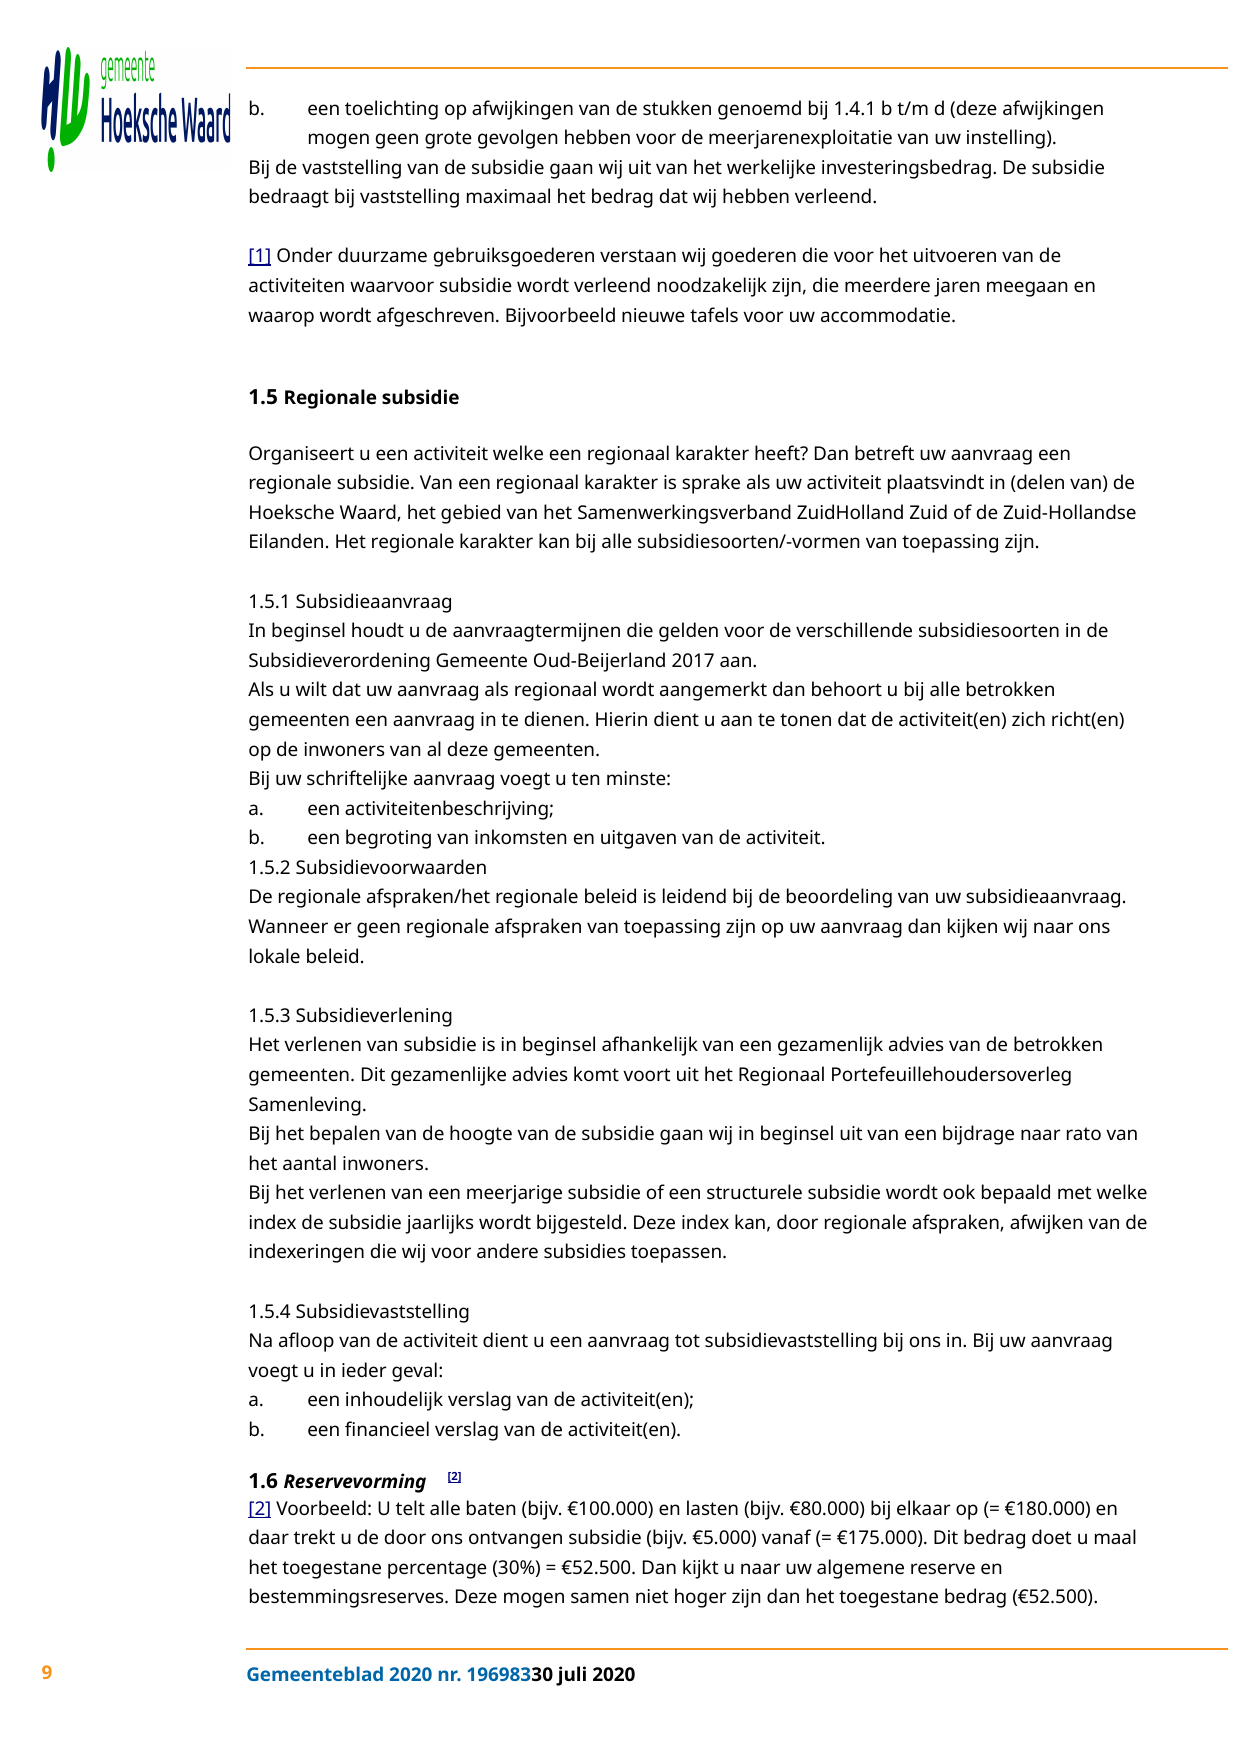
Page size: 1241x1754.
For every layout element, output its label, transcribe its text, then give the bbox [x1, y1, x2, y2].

text 1.5.4 Subsidievaststelling [248, 1298, 1152, 1323]
text Als u wilt dat uw aanvraag als regionaal wordt aangemerkt dan behoort u bij alle betrokken gemeenten een aanvraag in te dienen. Hierin dient u aan te tonen dat de activiteit(en) zich richt(en) op de inwoners van al deze gemeenten. [248, 677, 1152, 761]
picture [41, 47, 231, 172]
text Organiseert u een activiteit welke een regionaal karakter heeft? Dan betreft uw aanvraag een regionale subsidie. Van een regionaal karakter is sprake als uw activiteit plaatsvindt in (delen van) de Hoeksche Waard, het gebied van het Samenwerkingsverband ZuidHolland Zuid of de Zuid-Hollandse Eilanden. Het regionale karakter kan bij alle subsidiesoorten/-vormen van toepassing zijn. [248, 440, 1152, 554]
text 1.5.2 Subsidievoorwaarden [248, 854, 1152, 880]
text Bij uw schriftelijke aanvraag voegt u ten minste: [248, 765, 1152, 791]
text Bij de vaststelling van de subsidie gaan wij uit van het werkelijke investeringsbedrag. De subsidie bedraagt bij vaststelling maximaal het bedrag dat wij hebben verleend. [248, 154, 1152, 209]
list een activiteitenbeschrijving; [248, 795, 1152, 821]
text [2] Voorbeeld: U telt alle baten (bijv. €100.000) en lasten (bijv. €80.000) bij elkaar op (= €180.000) en daar trekt u de door ons ontvangen subsidie (bijv. €5.000) vanaf (= €175.000). Dit bedrag doet u maal het toegestane percentage (30%) = €52.500. Dan kijkt u naar uw algemene reserve en bestemmingsreserves. Deze mogen samen niet hoger zijn dan het toegestane bedrag (€52.500). [248, 1495, 1152, 1609]
text Na afloop van de activiteit dient u een aanvraag tot subsidievaststelling bij ons in. Bij uw aanvraag voegt u in ieder geval: [248, 1327, 1152, 1383]
text 1.5 Regionale subsidie [248, 382, 1152, 410]
text De regionale afspraken/het regionale beleid is leidend bij de beoordeling van uw subsidieaanvraag. Wanneer er geen regionale afspraken van toepassing zijn op uw aanvraag dan kijken wij naar ons lokale beleid. [248, 884, 1152, 968]
text [1] Onder duurzame gebruiksgoederen verstaan wij goederen die voor het uitvoeren van de activiteiten waarvoor subsidie wordt verleend noodzakelijk zijn, die meerdere jaren meegaan en waarop wordt afgeschreven. Bijvoorbeeld nieuwe tafels voor uw accommodatie. [248, 243, 1152, 328]
list een inhoudelijk verslag van de activiteit(en); [248, 1387, 1152, 1412]
text Bij het verlenen van een meerjarige subsidie of een structurele subsidie wordt ook bepaald met welke index de subsidie jaarlijks wordt bijgesteld. Deze index kan, door regionale afspraken, afwijken van de indexeringen die wij voor andere subsidies toepassen. [248, 1179, 1152, 1264]
text Het verlenen van subsidie is in beginsel afhankelijk van een gezamenlijk advies van de betrokken gemeenten. Dit gezamenlijke advies komt voort uit het Regionaal Portefeuillehoudersoverleg Samenleving. [248, 1032, 1152, 1116]
list een toelichting op afwijkingen van de stukken genoemd bij 1.4.1 b t/m d (deze afwijkingen mogen geen grote gevolgen hebben voor de meerjarenexploitatie van uw instelling). [248, 95, 1152, 150]
text In beginsel houdt u de aanvraagtermijnen die gelden voor de verschillende subsidiesoorten in de Subsidieverordening Gemeente Oud-Beijerland 2017 aan. [248, 617, 1152, 673]
text 1.5.3 Subsidieverlening [248, 1002, 1152, 1028]
text 1.6 Reservevorming [2] [248, 1467, 1152, 1495]
text Bij het bepalen van de hoogte van de subsidie gaan wij in beginsel uit van een bijdrage naar rato van het aantal inwoners. [248, 1120, 1152, 1176]
list een begroting van inkomsten en uitgaven van de activiteit. [248, 824, 1152, 850]
text 1.5.1 Subsidieaanvraag [248, 588, 1152, 613]
list een financieel verslag van de activiteit(en). [248, 1416, 1152, 1442]
